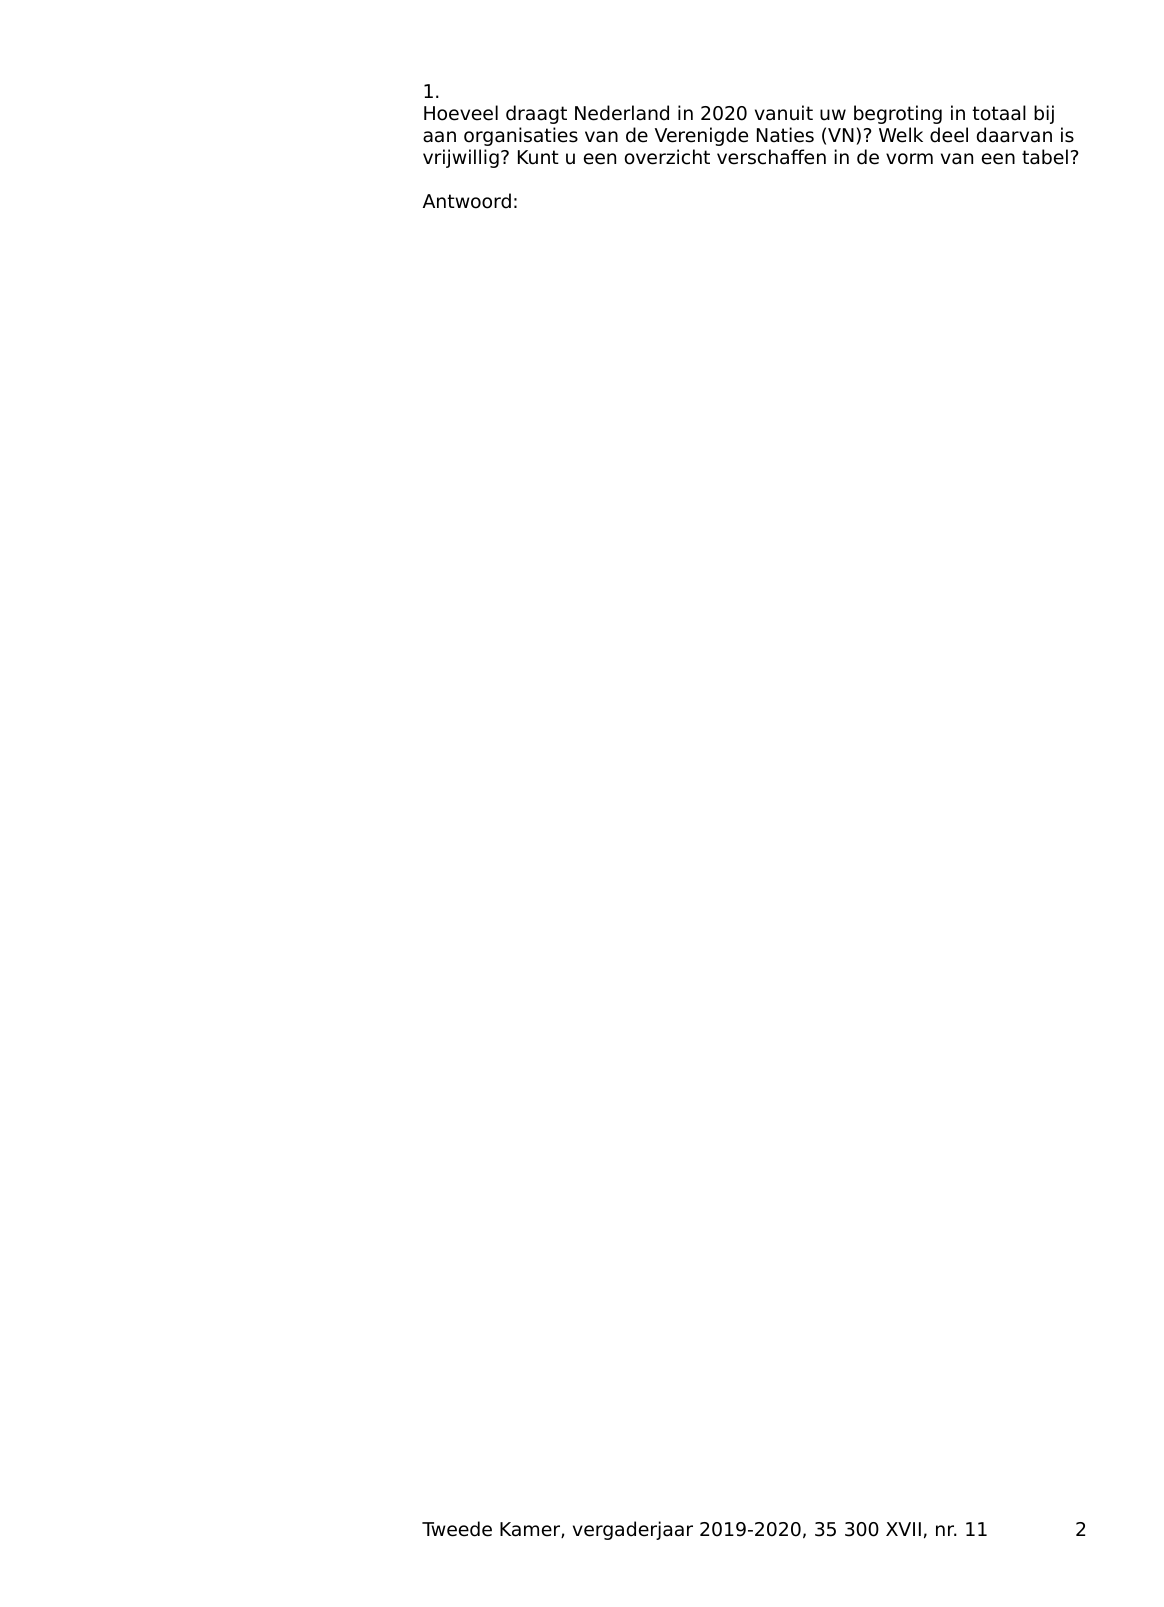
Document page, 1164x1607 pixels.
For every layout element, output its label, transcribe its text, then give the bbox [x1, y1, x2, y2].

text Antwoord: [422, 191, 1087, 213]
text 1. [422, 81, 1087, 103]
text Hoeveel draagt Nederland in 2020 vanuit uw begroting in totaal bij aan organisaties van de Verenigde Naties (VN)? Welk deel daarvan is vrijwillig? Kunt u een overzicht verschaffen in de vorm van een tabel? [422, 103, 1087, 169]
